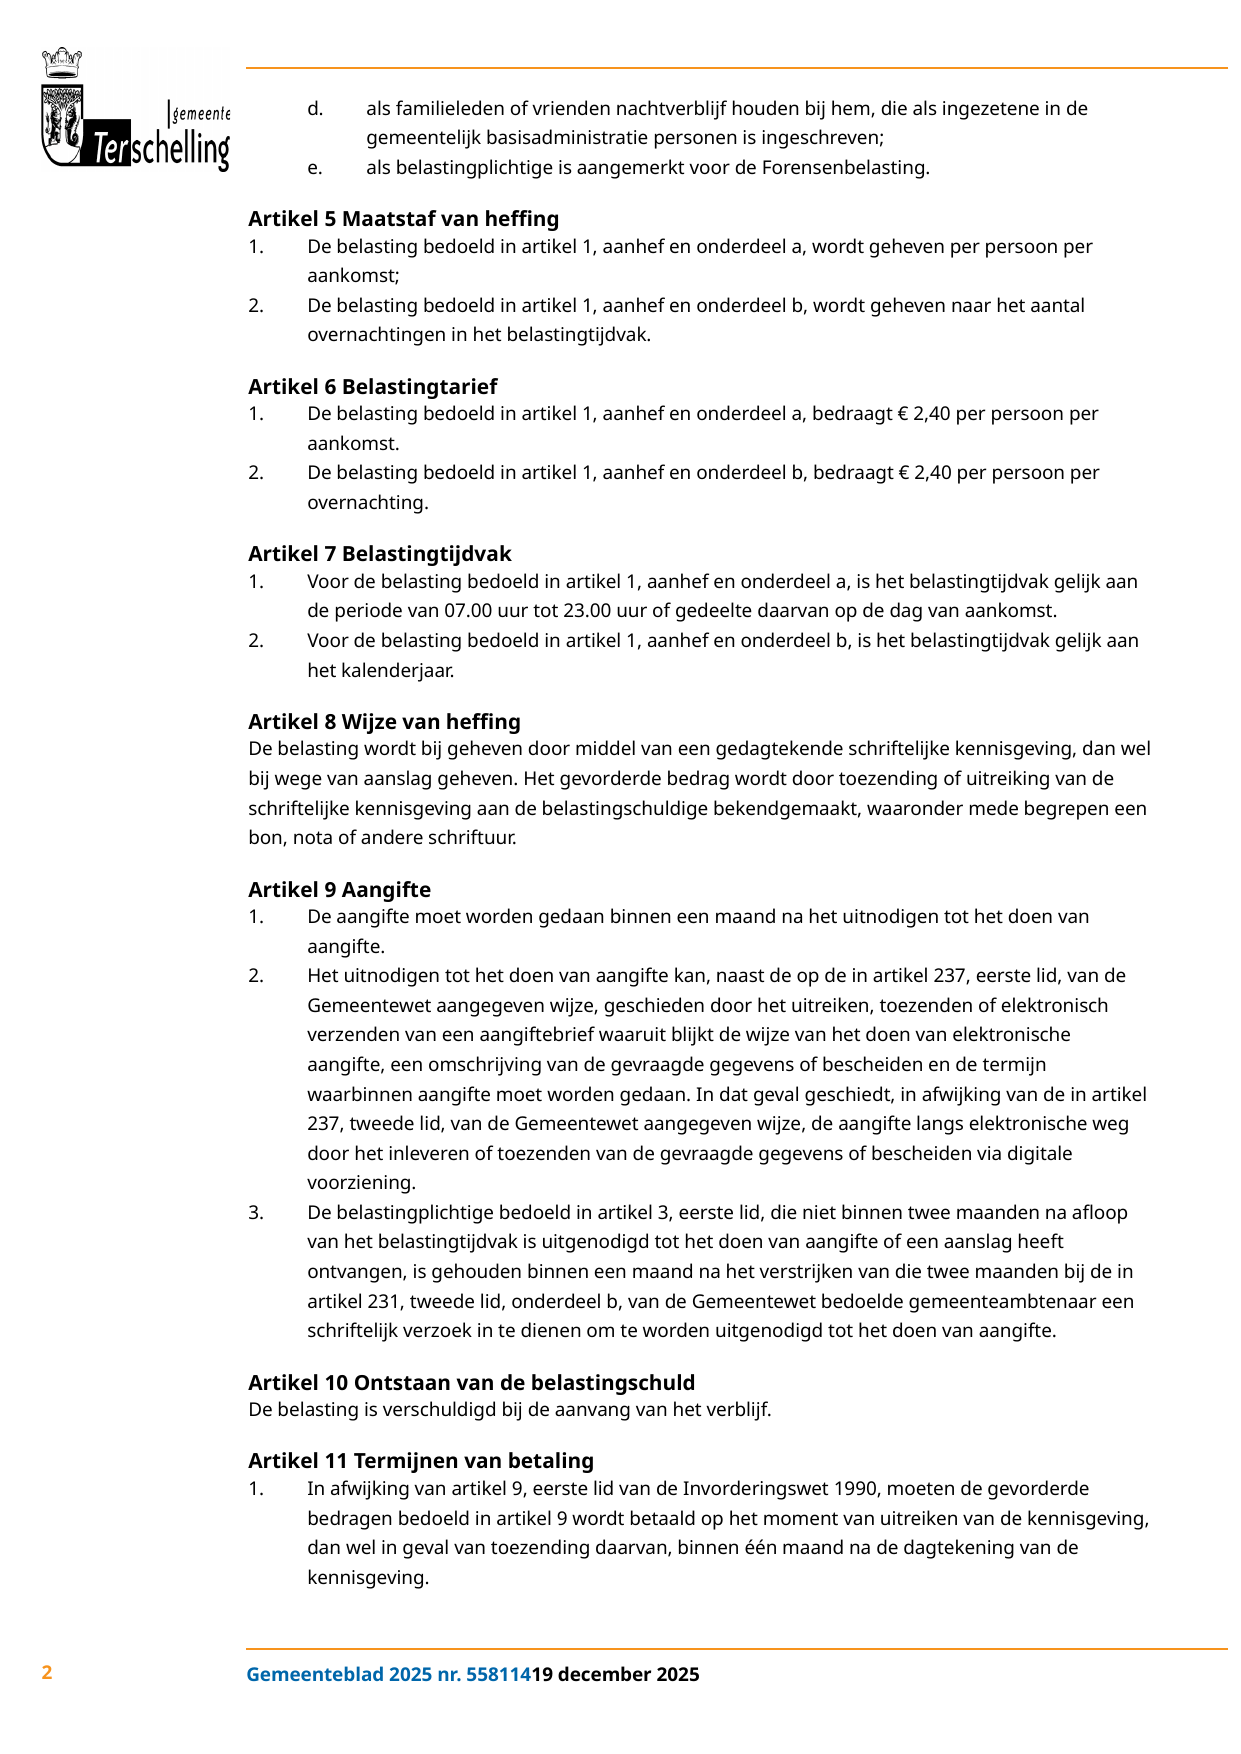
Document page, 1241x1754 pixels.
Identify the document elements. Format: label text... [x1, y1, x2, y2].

list De belasting bedoeld in artikel 1, aanhef en onderdeel a, wordt geheven per persoon per aankomst; [248, 233, 1152, 288]
text De belasting wordt bij geheven door middel van een gedagtekende schriftelijke kennisgeving, dan wel bij wege van aanslag geheven. Het gevorderde bedrag wordt door toezending of uitreiking van de schriftelijke kennisgeving aan de belastingschuldige bekendgemaakt, waaronder mede begrepen een bon, nota of andere schriftuur. [248, 736, 1152, 850]
list De belasting bedoeld in artikel 1, aanhef en onderdeel b, wordt geheven naar het aantal overnachtingen in het belastingtijdvak. [248, 292, 1152, 347]
text Artikel 7 Belastingtijdvak [248, 539, 1152, 568]
list Het uitnodigen tot het doen van aangifte kan, naast de op de in artikel 237, eerste lid, van de Gemeentewet aangegeven wijze, geschieden door het uitreiken, toezenden of elektronisch verzenden van een aangiftebrief waaruit blijkt de wijze van het doen van elektronische aangifte, een omschrijving van de gevraagde gegevens of bescheiden en de termijn waarbinnen aangifte moet worden gedaan. In dat geval geschiedt, in afwijking van de in artikel 237, tweede lid, van de Gemeentewet aangegeven wijze, de aangifte langs elektronische weg door het inleveren of toezenden van de gevraagde gegevens of bescheiden via digitale voorziening. [248, 962, 1152, 1195]
picture [41, 47, 231, 172]
list Voor de belasting bedoeld in artikel 1, aanhef en onderdeel a, is het belastingtijdvak gelijk aan de periode van 07.00 uur tot 23.00 uur of gedeelte daarvan op de dag van aankomst. [248, 568, 1152, 623]
list als belastingplichtige is aangemerkt voor de Forensenbelasting. [307, 154, 1152, 180]
list De belastingplichtige bedoeld in artikel 3, eerste lid, die niet binnen twee maanden na afloop van het belastingtijdvak is uitgenodigd tot het doen van aangifte of een aanslag heeft ontvangen, is gehouden binnen een maand na het verstrijken van die twee maanden bij de in artikel 231, tweede lid, onderdeel b, van de Gemeentewet bedoelde gemeenteambtenaar een schriftelijk verzoek in te dienen om te worden uitgenodigd tot het doen van aangifte. [248, 1199, 1152, 1343]
text Artikel 8 Wijze van heffing [248, 707, 1152, 736]
list Voor de belasting bedoeld in artikel 1, aanhef en onderdeel b, is het belastingtijdvak gelijk aan het kalenderjaar. [248, 627, 1152, 682]
list De belasting bedoeld in artikel 1, aanhef en onderdeel a, bedraagt € 2,40 per persoon per aankomst. [248, 400, 1152, 456]
list De aangifte moet worden gedaan binnen een maand na het uitnodigen tot het doen van aangifte. [248, 903, 1152, 958]
text Artikel 5 Maatstaf van heffing [248, 204, 1152, 233]
list De belasting bedoeld in artikel 1, aanhef en onderdeel b, bedraagt € 2,40 per persoon per overnachting. [248, 459, 1152, 515]
text Artikel 9 Aangifte [248, 875, 1152, 903]
text Artikel 6 Belastingtarief [248, 372, 1152, 400]
text De belasting is verschuldigd bij de aanvang van het verblijf. [248, 1396, 1152, 1422]
text Artikel 10 Ontstaan van de belastingschuld [248, 1368, 1152, 1396]
list als familieleden of vrienden nachtverblijf houden bij hem, die als ingezetene in de gemeentelijk basisadministratie personen is ingeschreven; [307, 95, 1152, 150]
list In afwijking van artikel 9, eerste lid van de Invorderingswet 1990, moeten de gevorderde bedragen bedoeld in artikel 9 wordt betaald op het moment van uitreiken van de kennisgeving, dan wel in geval van toezending daarvan, binnen één maand na de dagtekening van de kennisgeving. [248, 1475, 1152, 1589]
text Artikel 11 Termijnen van betaling [248, 1447, 1152, 1475]
